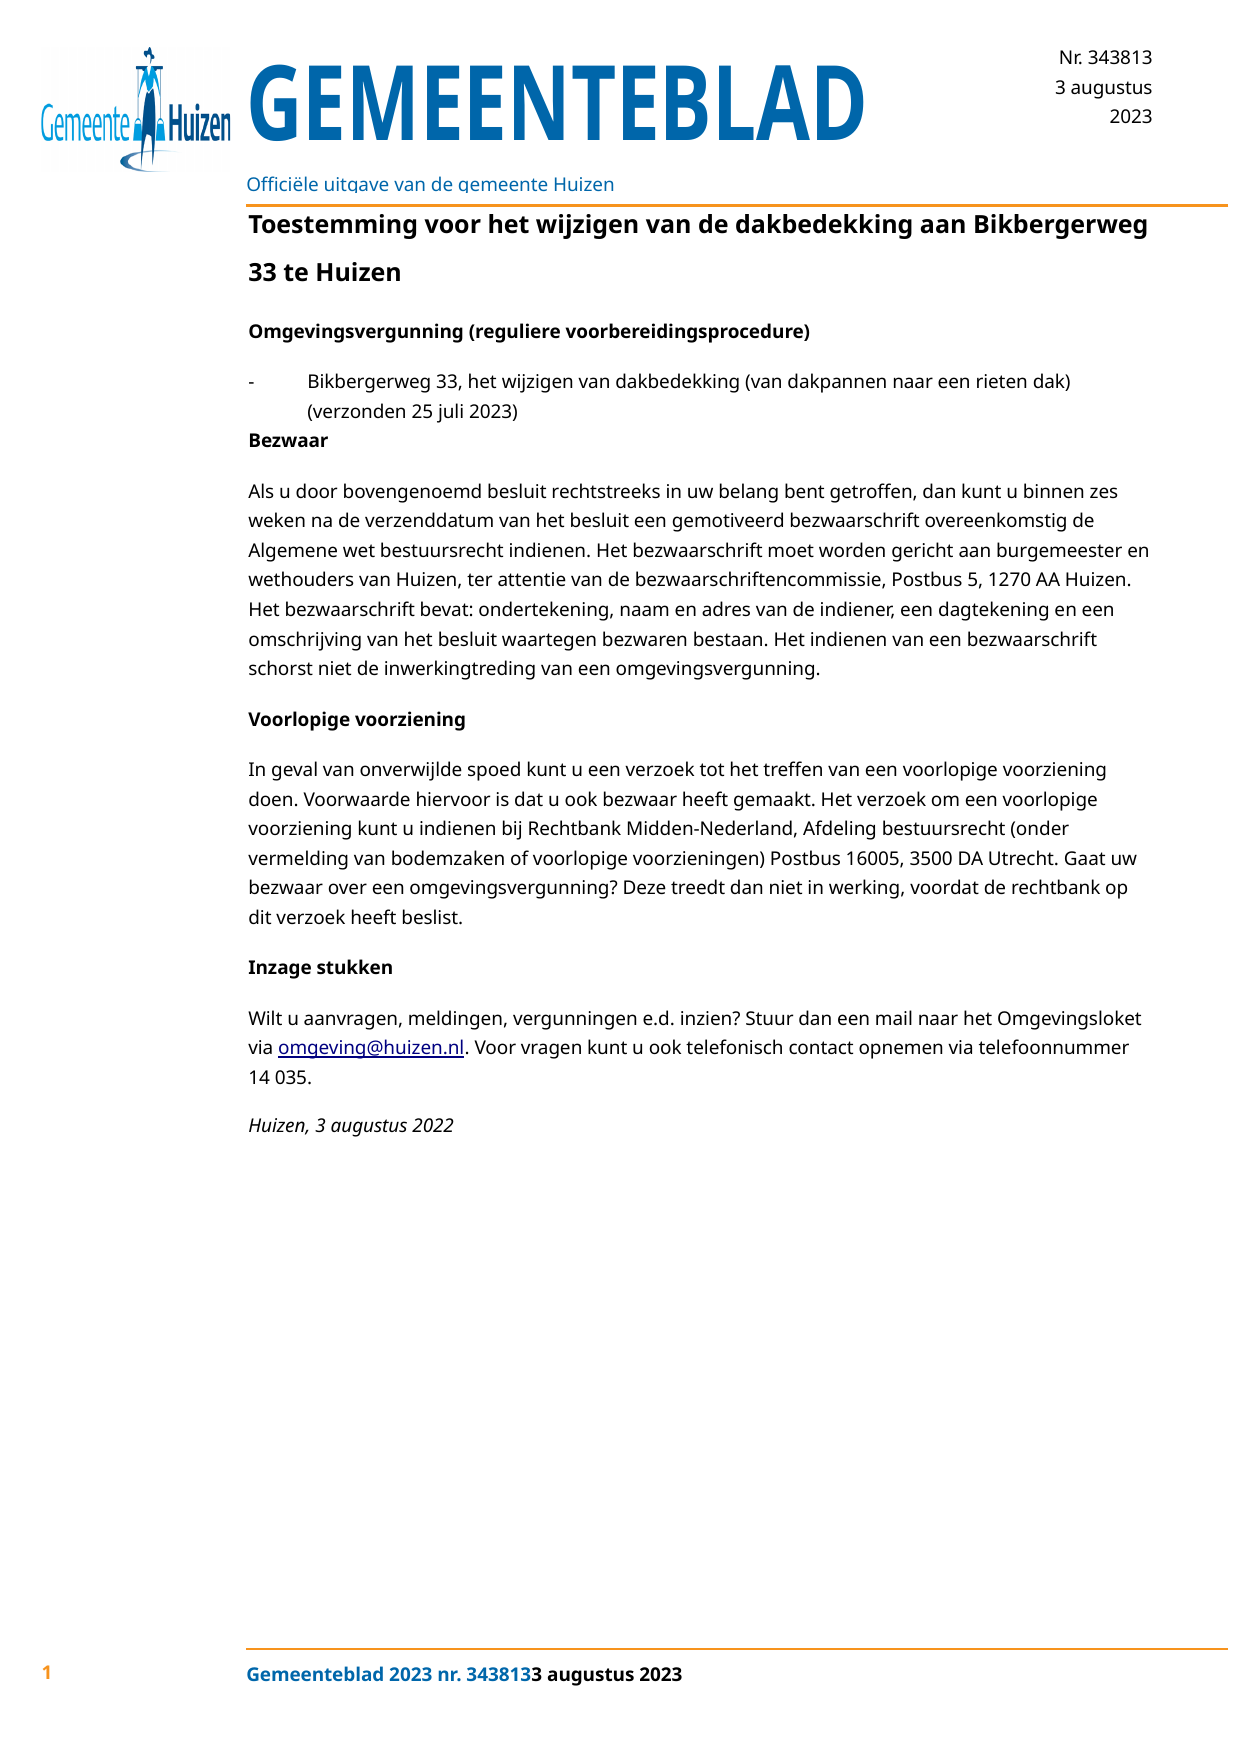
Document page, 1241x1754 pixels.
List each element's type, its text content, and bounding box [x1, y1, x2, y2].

picture [41, 47, 231, 172]
text Als u door bovengenoemd besluit rechtstreeks in uw belang bent getroffen, dan kunt u binnen zes weken na de verzenddatum van het besluit een gemotiveerd bezwaarschrift overeenkomstig de Algemene wet bestuursrecht indienen. Het bezwaarschrift moet worden gericht aan burgemeester en wethouders van Huizen, ter attentie van de bezwaarschriftencommissie, Postbus 5, 1270 AA Huizen. Het bezwaarschrift bevat: ondertekening, naam en adres van de indiener, een dagtekening en een omschrijving van het besluit waartegen bezwaren bestaan. Het indienen van een bezwaarschrift schorst niet de inwerkingtreding van een omgevingsvergunning. [248, 478, 1152, 681]
text Bezwaar [248, 427, 1152, 453]
text Toestemming voor het wijzigen van de dakbedekking aan Bikbergerweg 33 te Huizen [248, 207, 1152, 288]
text In geval van onverwijlde spoed kunt u een verzoek tot het treffen van een voorlopige voorziening doen. Voorwaarde hiervoor is dat u ook bezwaar heeft gemaakt. Het verzoek om een voorlopige voorziening kunt u indienen bij Rechtbank Midden-Nederland, Afdeling bestuursrecht (onder vermelding van bodemzaken of voorlopige voorzieningen) Postbus 16005, 3500 DA Utrecht. Gaat uw bezwaar over een omgevingsvergunning? Deze treedt dan niet in werking, voordat de rechtbank op dit verzoek heeft beslist. [248, 756, 1152, 930]
text Omgevingsvergunning (reguliere voorbereidingsprocedure) [248, 318, 1152, 344]
list Bikbergerweg 33, het wijzigen van dakbedekking (van dakpannen naar een rieten dak) (verzonden 25 juli 2023) [248, 368, 1152, 424]
text Huizen, 3 augustus 2022 [248, 1112, 1152, 1138]
text Voorlopige voorziening [248, 706, 1152, 732]
text Wilt u aanvragen, meldingen, vergunningen e.d. inzien? Stuur dan een mail naar het Omgevingsloket via omgeving@huizen.nl. Voor vragen kunt u ook telefonisch contact opnemen via telefoonnummer 14 035. [248, 1005, 1152, 1090]
text Inzage stukken [248, 954, 1152, 980]
